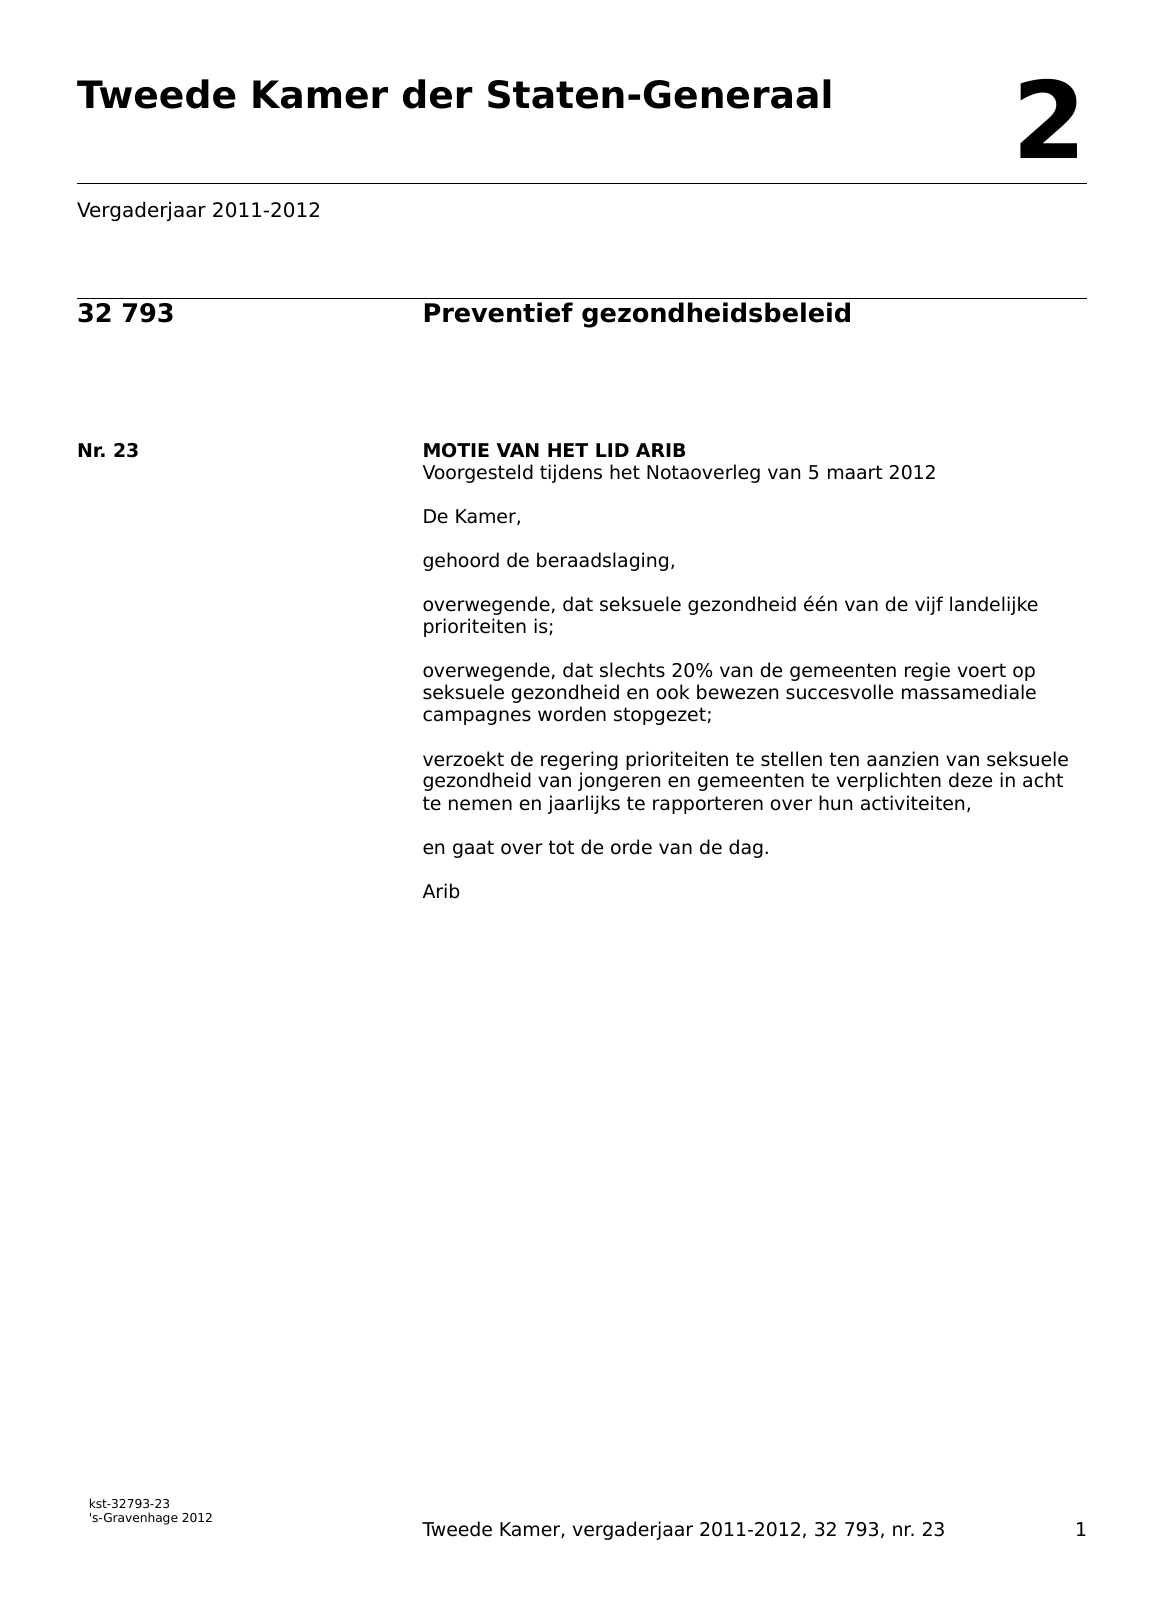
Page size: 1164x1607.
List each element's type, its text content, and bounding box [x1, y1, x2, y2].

text Voorgesteld tijdens het Notaoverleg van 5 maart 2012 [422, 462, 1087, 484]
text gehoord de beraadslaging, [422, 550, 1087, 572]
text 's-Gravenhage 2012 [88, 1511, 323, 1525]
text overwegende, dat slechts 20% van de gemeenten regie voert op seksuele gezondheid en ook bewezen succesvolle massamediale campagnes worden stopgezet; [422, 660, 1087, 726]
subtitle 32 793 Preventief gezondheidsbeleid [77, 299, 1087, 329]
table_cell Vergaderjaar 2011-2012 [77, 184, 1087, 298]
text overwegende, dat seksuele gezondheid één van de vijf landelijke prioriteiten is; [422, 594, 1087, 638]
text kst-32793-23 [88, 1497, 323, 1511]
text Arib [422, 881, 1087, 903]
table_header Tweede Kamer der Staten-Generaal [77, 59, 886, 183]
text verzoekt de regering prioriteiten te stellen ten aanzien van seksuele gezondheid van jongeren en gemeenten te verplichten deze in acht te nemen en jaarlijks te rapporteren over hun activiteiten, [422, 748, 1087, 814]
table_header 2 [886, 59, 1087, 183]
subtitle Nr. 23 MOTIE VAN HET LID ARIB [77, 440, 1087, 462]
text De Kamer, [422, 506, 1087, 528]
text en gaat over tot de orde van de dag. [422, 837, 1087, 858]
